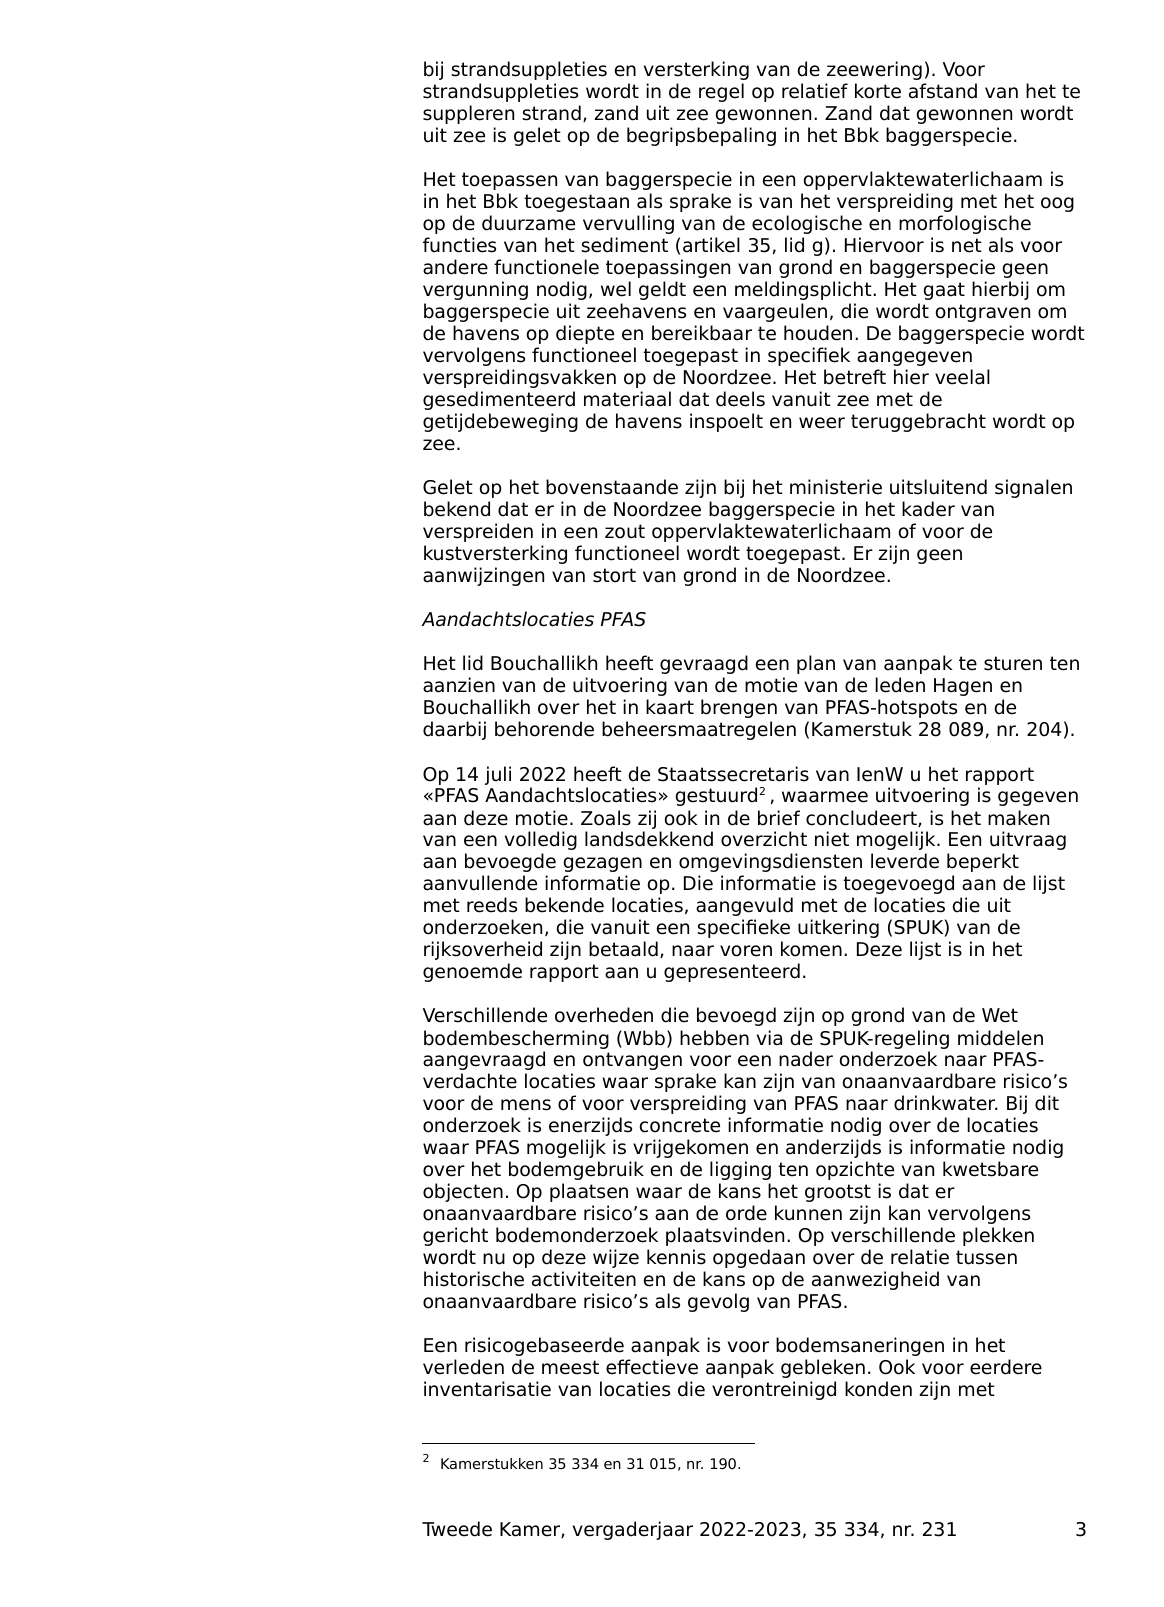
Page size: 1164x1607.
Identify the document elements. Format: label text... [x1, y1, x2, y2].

text Het lid Bouchallikh heeft gevraagd een plan van aanpak te sturen ten aanzien van de uitvoering van de motie van de leden Hagen en Bouchallikh over het in kaart brengen van PFAS-hotspots en de daarbij behorende beheersmaatregelen (Kamerstuk 28 089, nr. 204). [422, 653, 1087, 741]
text Gelet op het bovenstaande zijn bij het ministerie uitsluitend signalen bekend dat er in de Noordzee baggerspecie in het kader van verspreiden in een zout oppervlaktewaterlichaam of voor de kustversterking functioneel wordt toegepast. Er zijn geen aanwijzingen van stort van grond in de Noordzee. [422, 477, 1087, 587]
text Verschillende overheden die bevoegd zijn op grond van de Wet bodembescherming (Wbb) hebben via de SPUK-regeling middelen aangevraagd en ontvangen voor een nader onderzoek naar PFAS-verdachte locaties waar sprake kan zijn van onaanvaardbare risico’s voor de mens of voor verspreiding van PFAS naar drinkwater. Bij dit onderzoek is enerzijds concrete informatie nodig over de locaties waar PFAS mogelijk is vrijgekomen en anderzijds is informatie nodig over het bodemgebruik en de ligging ten opzichte van kwetsbare objecten. Op plaatsen waar de kans het grootst is dat er onaanvaardbare risico’s aan de orde kunnen zijn kan vervolgens gericht bodemonderzoek plaatsvinden. Op verschillende plekken wordt nu op deze wijze kennis opgedaan over de relatie tussen historische activiteiten en de kans op de aanwezigheid van onaanvaardbare risico’s als gevolg van PFAS. [422, 1005, 1087, 1313]
text Kamerstukken 35 334 en 31 015, nr. 190. [422, 1452, 1087, 1474]
text Op 14 juli 2022 heeft de Staatssecretaris van IenW u het rapport «PFAS Aandachtslocaties» gestuurd, waarmee uitvoering is gegeven aan deze motie. Zoals zij ook in de brief concludeert, is het maken van een volledig landsdekkend overzicht niet mogelijk. Een uitvraag aan bevoegde gezagen en omgevingsdiensten leverde beperkt aanvullende informatie op. Die informatie is toegevoegd aan de lijst met reeds bekende locaties, aangevuld met de locaties die uit onderzoeken, die vanuit een specifieke uitkering (SPUK) van de rijksoverheid zijn betaald, naar voren komen. Deze lijst is in het genoemde rapport aan u gepresenteerd. [422, 763, 1087, 983]
text bij strandsuppleties en versterking van de zeewering). Voor strandsuppleties wordt in de regel op relatief korte afstand van het te suppleren strand, zand uit zee gewonnen. Zand dat gewonnen wordt uit zee is gelet op de begripsbepaling in het Bbk baggerspecie. [422, 59, 1087, 147]
text Het toepassen van baggerspecie in een oppervlaktewaterlichaam is in het Bbk toegestaan als sprake is van het verspreiding met het oog op de duurzame vervulling van de ecologische en morfologische functies van het sediment (artikel 35, lid g). Hiervoor is net als voor andere functionele toepassingen van grond en baggerspecie geen vergunning nodig, wel geldt een meldingsplicht. Het gaat hierbij om baggerspecie uit zeehavens en vaargeulen, die wordt ontgraven om de havens op diepte en bereikbaar te houden. De baggerspecie wordt vervolgens functioneel toegepast in specifiek aangegeven verspreidingsvakken op de Noordzee. Het betreft hier veelal gesedimenteerd materiaal dat deels vanuit zee met de getijdebeweging de havens inspoelt en weer teruggebracht wordt op zee. [422, 169, 1087, 455]
subtitle Aandachtslocaties PFAS [422, 609, 1087, 631]
text Een risicogebaseerde aanpak is voor bodemsaneringen in het verleden de meest effectieve aanpak gebleken. Ook voor eerdere inventarisatie van locaties die verontreinigd konden zijn met [422, 1335, 1087, 1401]
